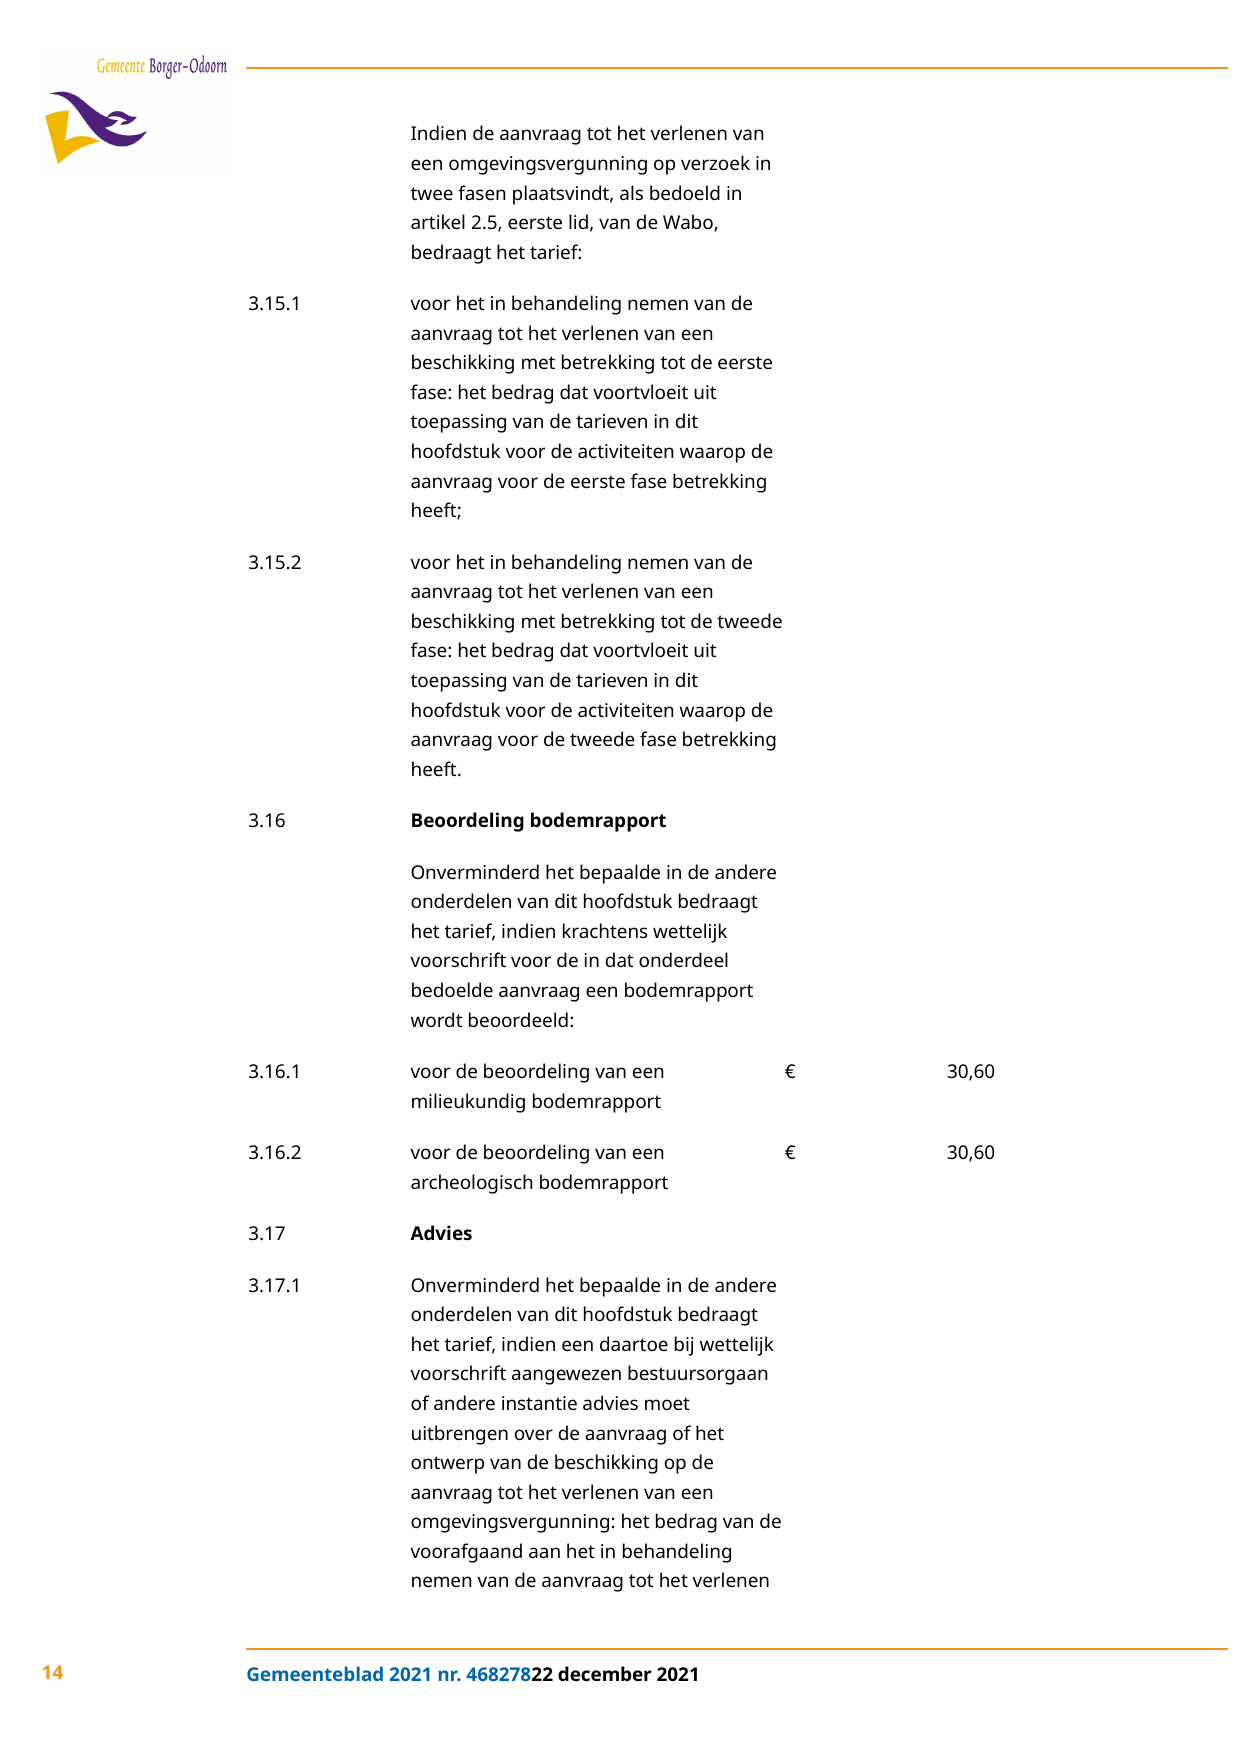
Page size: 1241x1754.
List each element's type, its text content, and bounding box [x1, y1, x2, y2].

table_cell [947, 265, 1152, 290]
table_cell [410, 1033, 784, 1058]
table_cell [410, 1246, 784, 1272]
table_cell [947, 833, 1152, 859]
table_cell [410, 1114, 784, 1139]
table_cell [248, 1033, 410, 1058]
table_cell [947, 859, 1152, 1032]
table_cell Onverminderd het bepaalde in de andere onderdelen van dit hoofdstuk bedraagt het tarief, indien een daartoe bij wettelijk voorschrift aangewezen bestuursorgaan of andere instantie advies moet uitbrengen over de aanvraag of het ontwerp van de beschikking op de aanvraag tot het verlenen van een omgevingsvergunning: het bedrag van de voorafgaand aan het in behandeling nemen van de aanvraag tot het verlenen [410, 1272, 784, 1593]
table_cell [248, 859, 410, 1032]
table_cell [410, 95, 784, 121]
table_cell [785, 95, 947, 121]
table_cell [947, 1114, 1152, 1139]
table_cell [785, 1246, 947, 1272]
table_cell 3.15.2 [248, 549, 410, 782]
table_cell 30,60 [947, 1058, 1152, 1113]
table_cell 3.16.2 [248, 1139, 410, 1194]
table_cell 3.17 [248, 1220, 410, 1246]
table_cell [248, 95, 410, 121]
table_cell [785, 859, 947, 1032]
table_cell 3.15.1 [248, 290, 410, 523]
table_cell [248, 1195, 410, 1220]
table_cell [947, 95, 1152, 121]
table_cell [947, 808, 1152, 833]
table_cell [947, 523, 1152, 549]
table_cell Beoordeling bodemrapport [410, 808, 784, 833]
table_cell [785, 1272, 947, 1593]
table_cell [248, 833, 410, 859]
table_cell [947, 782, 1152, 807]
table_cell € [785, 1139, 947, 1194]
table_cell [248, 1246, 410, 1272]
table_cell [410, 1195, 784, 1220]
table_cell [785, 782, 947, 807]
table_cell [947, 1033, 1152, 1058]
table_cell [248, 523, 410, 549]
table_cell [410, 265, 784, 290]
table_cell [947, 549, 1152, 782]
table_cell [785, 1220, 947, 1246]
table_cell [410, 523, 784, 549]
table_cell [410, 782, 784, 807]
table_cell [248, 265, 410, 290]
table_cell [947, 290, 1152, 523]
table_cell 3.16 [248, 808, 410, 833]
table_cell Advies [410, 1220, 784, 1246]
table_cell 3.17.1 [248, 1272, 410, 1593]
table_cell [947, 121, 1152, 264]
table_cell [785, 1033, 947, 1058]
table_cell Indien de aanvraag tot het verlenen van een omgevingsvergunning op verzoek in twee fasen plaatsvindt, als bedoeld in artikel 2.5, eerste lid, van de Wabo, bedraagt het tarief: [410, 121, 784, 264]
table_cell [947, 1272, 1152, 1593]
table_cell voor de beoordeling van een archeologisch bodemrapport [410, 1139, 784, 1194]
table_cell € [785, 1058, 947, 1113]
table_cell 30,60 [947, 1139, 1152, 1194]
table_cell [785, 1195, 947, 1220]
table_cell [947, 1195, 1152, 1220]
table_cell [785, 523, 947, 549]
table_cell [248, 121, 410, 264]
table_cell [410, 833, 784, 859]
table_cell 3.16.1 [248, 1058, 410, 1113]
table_cell [785, 121, 947, 264]
table_cell [248, 782, 410, 807]
table_cell [947, 1246, 1152, 1272]
table_cell voor het in behandeling nemen van de aanvraag tot het verlenen van een beschikking met betrekking tot de eerste fase: het bedrag dat voortvloeit uit toepassing van de tarieven in dit hoofdstuk voor de activiteiten waarop de aanvraag voor de eerste fase betrekking heeft; [410, 290, 784, 523]
table_cell voor de beoordeling van een milieukundig bodemrapport [410, 1058, 784, 1113]
table_cell [785, 549, 947, 782]
table_cell Onverminderd het bepaalde in de andere onderdelen van dit hoofdstuk bedraagt het tarief, indien krachtens wettelijk voorschrift voor de in dat onderdeel bedoelde aanvraag een bodemrapport wordt beoordeeld: [410, 859, 784, 1032]
table_cell [785, 808, 947, 833]
table_cell [785, 1114, 947, 1139]
picture [41, 47, 231, 172]
table_cell [785, 833, 947, 859]
table_cell voor het in behandeling nemen van de aanvraag tot het verlenen van een beschikking met betrekking tot de tweede fase: het bedrag dat voortvloeit uit toepassing van de tarieven in dit hoofdstuk voor de activiteiten waarop de aanvraag voor de tweede fase betrekking heeft. [410, 549, 784, 782]
table_cell [785, 290, 947, 523]
table_cell [947, 1220, 1152, 1246]
table_cell [785, 265, 947, 290]
table_cell [248, 1114, 410, 1139]
